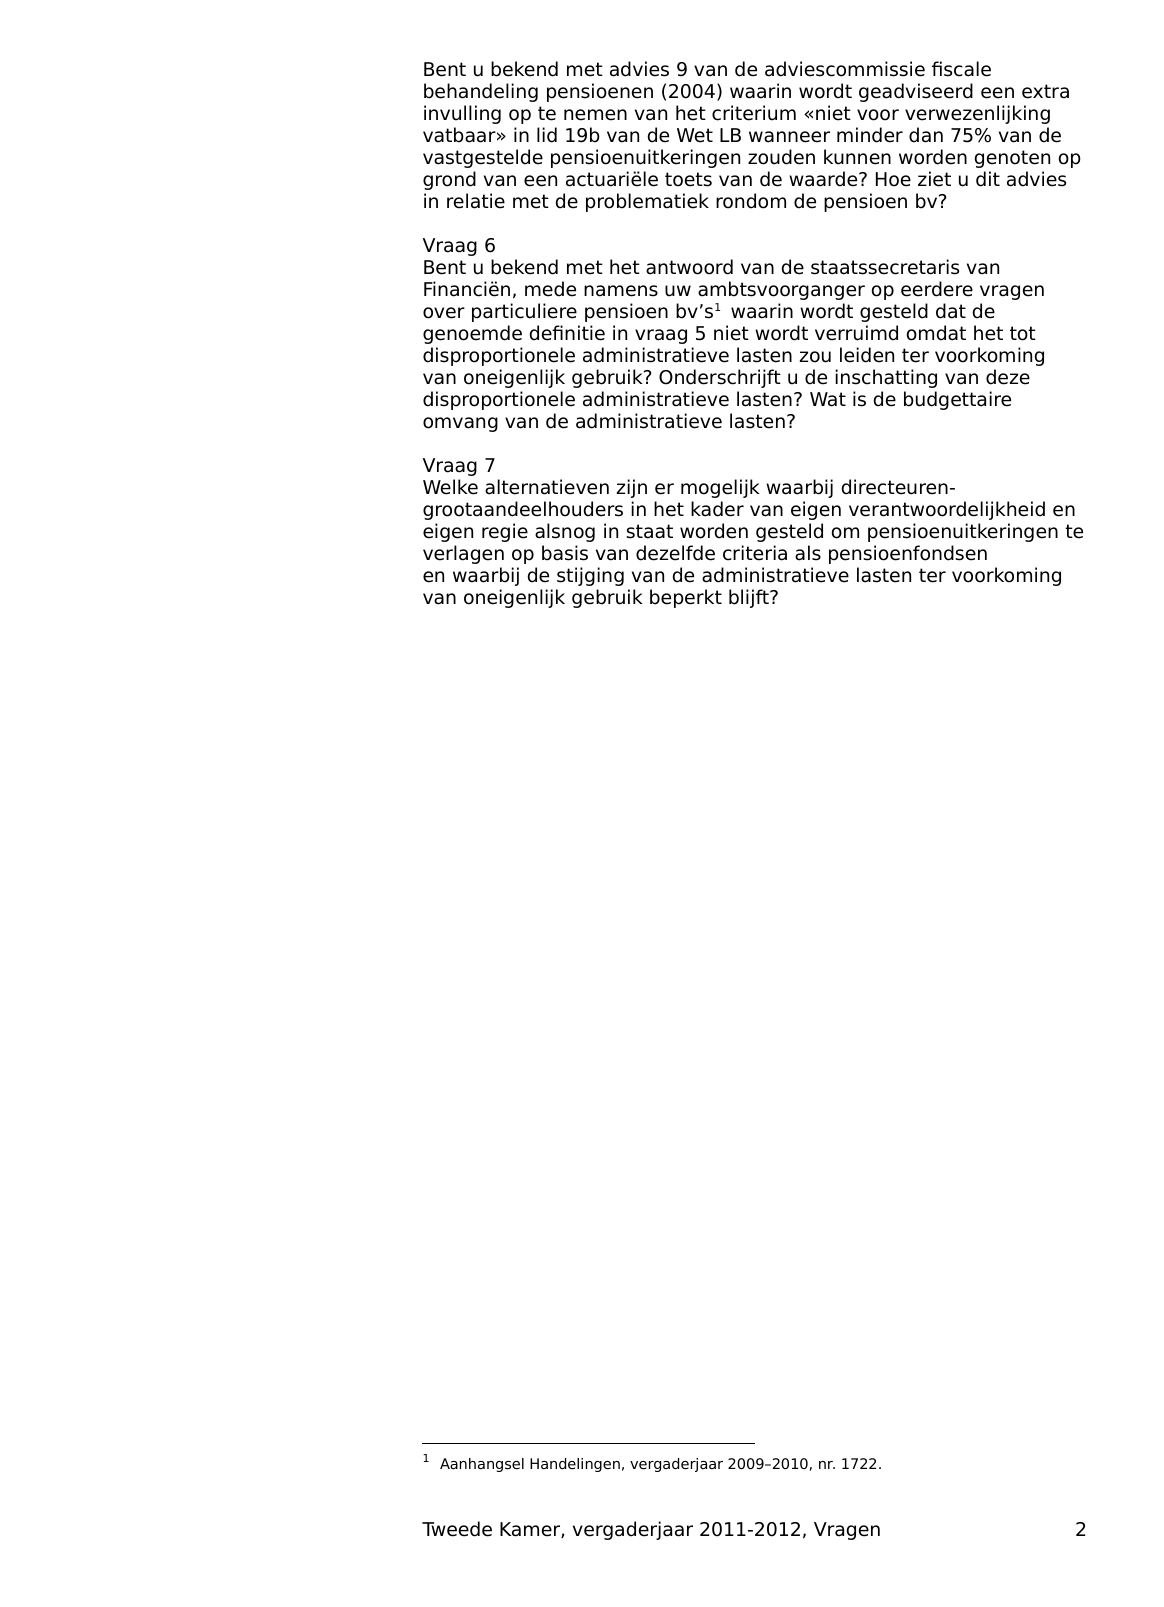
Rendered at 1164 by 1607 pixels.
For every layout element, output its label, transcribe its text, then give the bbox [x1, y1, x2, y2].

text Bent u bekend met advies 9 van de adviescommissie fiscale behandeling pensioenen (2004) waarin wordt geadviseerd een extra invulling op te nemen van het criterium «niet voor verwezenlijking vatbaar» in lid 19b van de Wet LB wanneer minder dan 75% van de vastgestelde pensioenuitkeringen zouden kunnen worden genoten op grond van een actuariële toets van de waarde? Hoe ziet u dit advies in relatie met de problematiek rondom de pensioen bv? [422, 59, 1087, 213]
text Vraag 6 [422, 235, 1087, 257]
text Bent u bekend met het antwoord van de staatssecretaris van Financiën, mede namens uw ambtsvoorganger op eerdere vragen over particuliere pensioen bv’s waarin wordt gesteld dat de genoemde definitie in vraag 5 niet wordt verruimd omdat het tot disproportionele administratieve lasten zou leiden ter voorkoming van oneigenlijk gebruik? Onderschrijft u de inschatting van deze disproportionele administratieve lasten? Wat is de budgettaire omvang van de administratieve lasten? [422, 257, 1087, 433]
text Aanhangsel Handelingen, vergaderjaar 2009–2010, nr. 1722. [422, 1452, 1087, 1474]
text Vraag 7 [422, 455, 1087, 477]
text Welke alternatieven zijn er mogelijk waarbij directeuren-grootaandeelhouders in het kader van eigen verantwoordelijkheid en eigen regie alsnog in staat worden gesteld om pensioenuitkeringen te verlagen op basis van dezelfde criteria als pensioenfondsen en waarbij de stijging van de administratieve lasten ter voorkoming van oneigenlijk gebruik beperkt blijft? [422, 477, 1087, 609]
